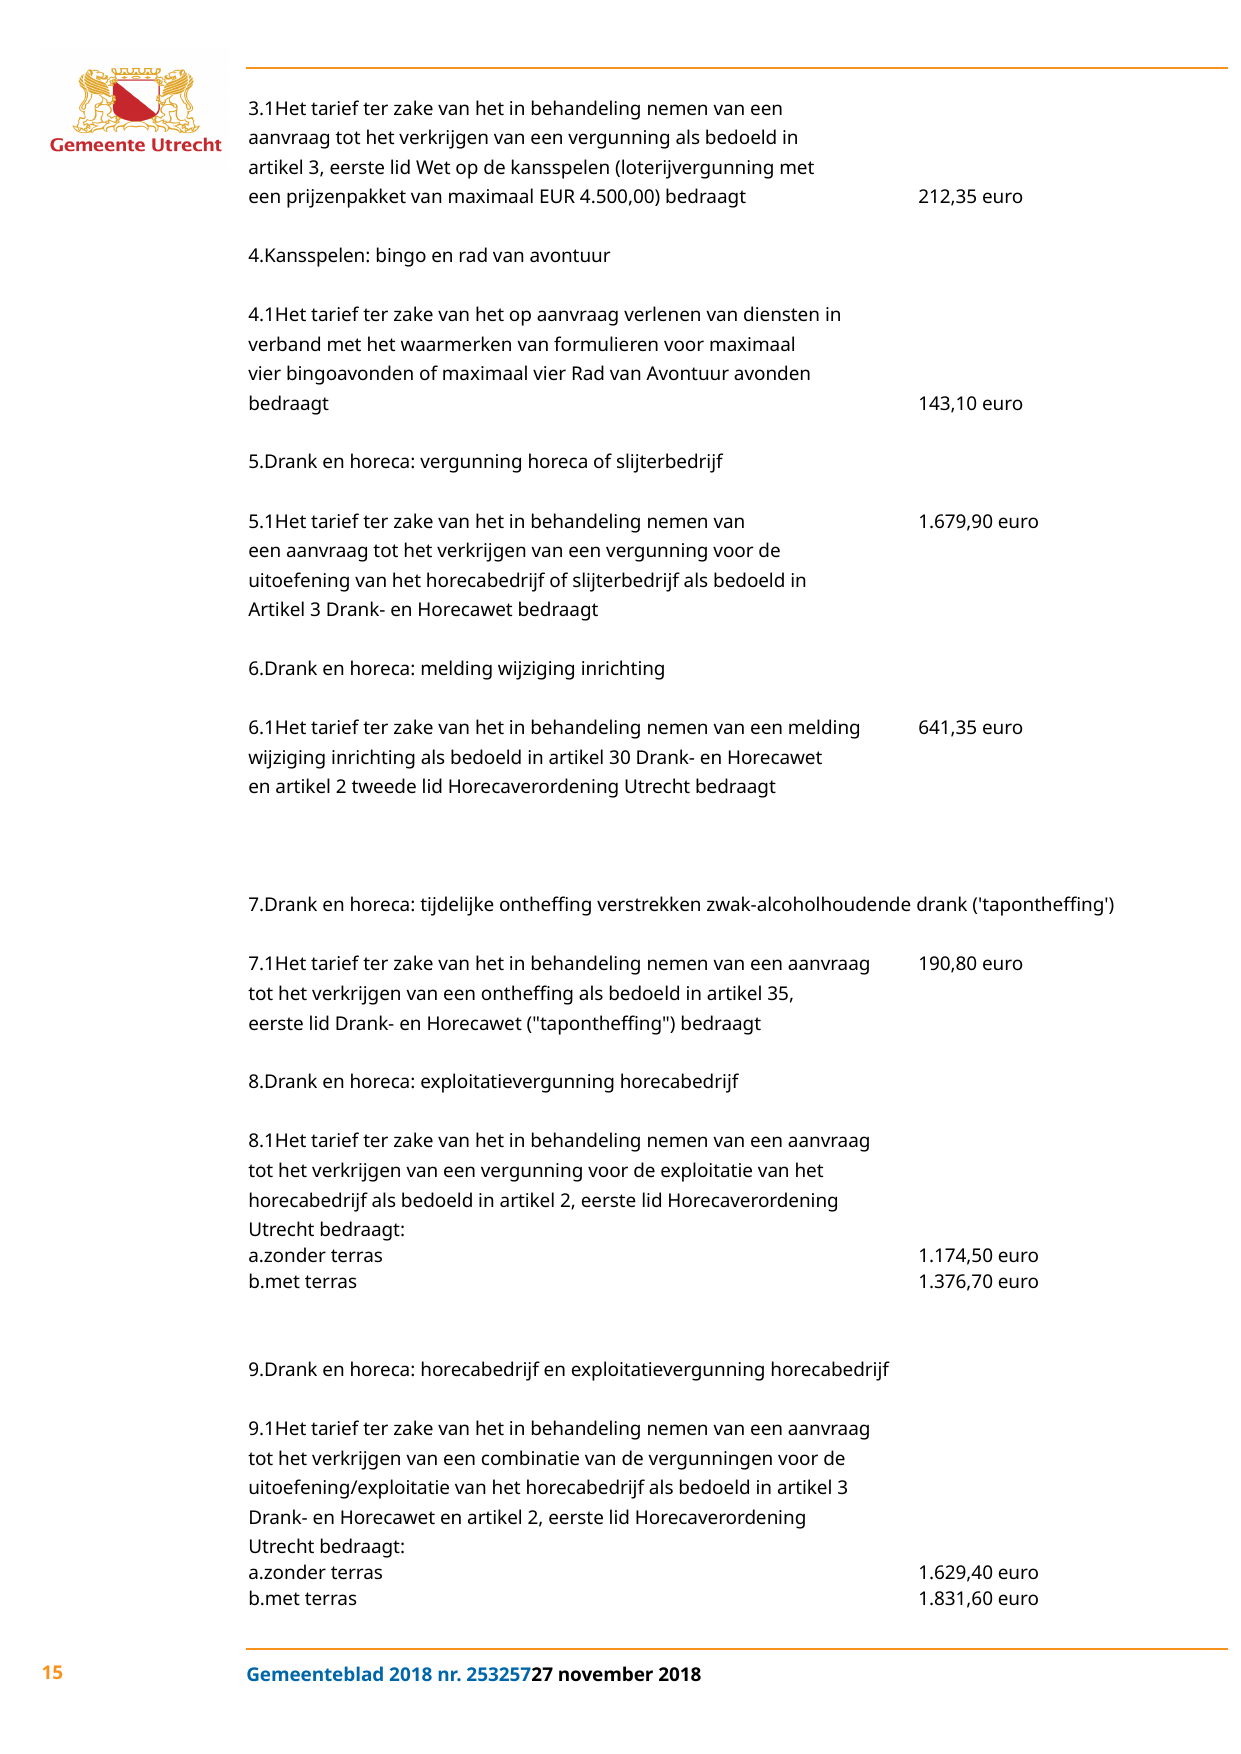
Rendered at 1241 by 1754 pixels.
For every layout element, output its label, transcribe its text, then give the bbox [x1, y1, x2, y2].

text 7.Drank en horeca: tijdelijke ontheffing verstrekken zwak-alcoholhoudende drank ('tapontheffing') [248, 891, 1152, 917]
table_cell 1.376,70 euro [918, 1268, 1152, 1293]
table_cell 1.629,40 euro [918, 1559, 1152, 1585]
table_header 8.1Het tarief ter zake van het in behandeling nemen van een aanvraag tot het verkrijgen van een vergunning voor de exploitatie van het horecabedrijf als bedoeld in artikel 2, eerste lid Horecaverordening Utrecht bedraagt: [248, 1128, 918, 1242]
table_header 641,35 euro [918, 715, 1152, 799]
picture [41, 47, 231, 172]
table_cell b.met terras [248, 1268, 918, 1293]
table_header 4.1Het tarief ter zake van het op aanvraag verlenen van diensten in verband met het waarmerken van formulieren voor maximaal vier bingoavonden of maximaal vier Rad van Avontuur avonden bedraagt [248, 301, 918, 416]
table_header [918, 1128, 1152, 1242]
table_cell 1.174,50 euro [918, 1242, 1152, 1268]
table_header 190,80 euro [918, 951, 1152, 1036]
table_header [918, 1415, 1152, 1559]
table_header 212,35 euro [918, 95, 1152, 209]
text 8.Drank en horeca: exploitatievergunning horecabedrijf [248, 1068, 1152, 1094]
table_cell 1.831,60 euro [918, 1585, 1152, 1611]
table_header 1.679,90 euro [918, 508, 1152, 622]
text 6.Drank en horeca: melding wijziging inrichting [248, 655, 1152, 681]
table_header 7.1Het tarief ter zake van het in behandeling nemen van een aanvraag tot het verkrijgen van een ontheffing als bedoeld in artikel 35, eerste lid Drank- en Horecawet ("tapontheffing") bedraagt [248, 951, 918, 1036]
table_header 9.1Het tarief ter zake van het in behandeling nemen van een aanvraag tot het verkrijgen van een combinatie van de vergunningen voor de uitoefening/exploitatie van het horecabedrijf als bedoeld in artikel 3 Drank- en Horecawet en artikel 2, eerste lid Horecaverordening Utrecht bedraagt: [248, 1415, 918, 1559]
text 9.Drank en horeca: horecabedrijf en exploitatievergunning horecabedrijf [248, 1356, 1152, 1382]
table_header 3.1Het tarief ter zake van het in behandeling nemen van een aanvraag tot het verkrijgen van een vergunning als bedoeld in artikel 3, eerste lid Wet op de kansspelen (loterijvergunning met een prijzenpakket van maximaal EUR 4.500,00) bedraagt [248, 95, 918, 209]
text 5.Drank en horeca: vergunning horeca of slijterbedrijf [248, 449, 1152, 474]
table_header 5.1Het tarief ter zake van het in behandeling nemen van een aanvraag tot het verkrijgen van een vergunning voor de uitoefening van het horecabedrijf of slijterbedrijf als bedoeld in Artikel 3 Drank- en Horecawet bedraagt [248, 508, 918, 622]
table_cell a.zonder terras [248, 1242, 918, 1268]
table_cell a.zonder terras [248, 1559, 918, 1585]
table_header 143,10 euro [918, 301, 1152, 416]
text 4.Kansspelen: bingo en rad van avontuur [248, 242, 1152, 268]
table_header 6.1Het tarief ter zake van het in behandeling nemen van een melding wijziging inrichting als bedoeld in artikel 30 Drank- en Horecawet en artikel 2 tweede lid Horecaverordening Utrecht bedraagt [248, 715, 918, 799]
table_cell b.met terras [248, 1585, 918, 1611]
